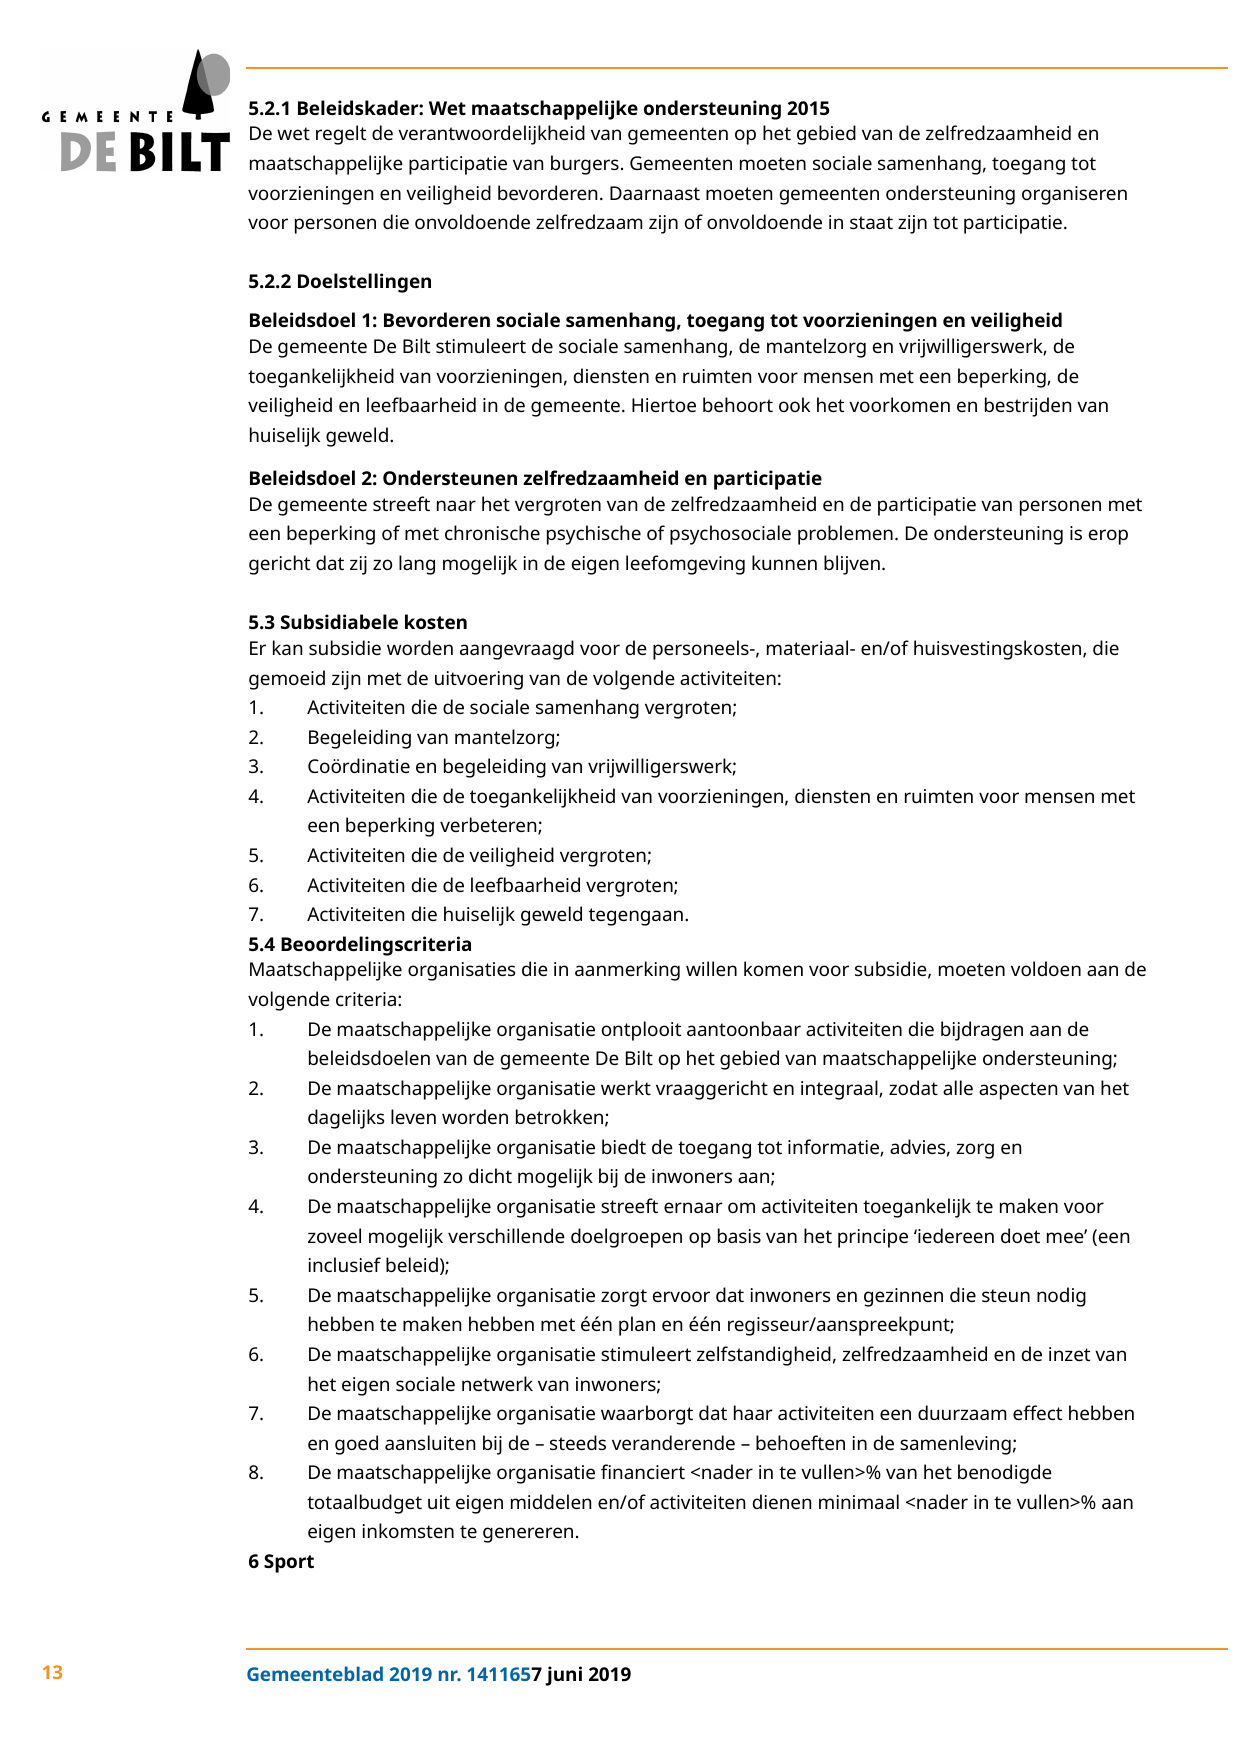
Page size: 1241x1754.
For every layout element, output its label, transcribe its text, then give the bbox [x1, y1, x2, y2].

text 6 Sport [248, 1548, 1152, 1574]
list De maatschappelijke organisatie streeft ernaar om activiteiten toegankelijk te maken voor zoveel mogelijk verschillende doelgroepen op basis van het principe ‘iedereen doet mee’ (een inclusief beleid); [248, 1193, 1152, 1278]
text Maatschappelijke organisaties die in aanmerking willen komen voor subsidie, moeten voldoen aan de volgende criteria: [248, 957, 1152, 1012]
list De maatschappelijke organisatie waarborgt dat haar activiteiten een duurzaam effect hebben en goed aansluiten bij de – steeds veranderende – behoeften in de samenleving; [248, 1400, 1152, 1456]
list Activiteiten die de leefbaarheid vergroten; [248, 872, 1152, 897]
list De maatschappelijke organisatie stimuleert zelfstandigheid, zelfredzaamheid en de inzet van het eigen sociale netwerk van inwoners; [248, 1341, 1152, 1397]
list De maatschappelijke organisatie biedt de toegang tot informatie, advies, zorg en ondersteuning zo dicht mogelijk bij de inwoners aan; [248, 1134, 1152, 1189]
text Beleidsdoel 1: Bevorderen sociale samenhang, toegang tot voorzieningen en veiligheid [248, 308, 1152, 333]
text 5.2.1 Beleidskader: Wet maatschappelijke ondersteuning 2015 [248, 95, 1152, 121]
list De maatschappelijke organisatie ontplooit aantoonbaar activiteiten die bijdragen aan de beleidsdoelen van de gemeente De Bilt op het gebied van maatschappelijke ondersteuning; [248, 1016, 1152, 1071]
text 5.4 Beoordelingscriteria [248, 931, 1152, 957]
list De maatschappelijke organisatie financiert <nader in te vullen>% van het benodigde totaalbudget uit eigen middelen en/of activiteiten dienen minimaal <nader in te vullen>% aan eigen inkomsten te genereren. [248, 1459, 1152, 1544]
text 5.2.2 Doelstellingen [248, 268, 1152, 294]
list Begeleiding van mantelzorg; [248, 724, 1152, 749]
list De maatschappelijke organisatie werkt vraaggericht en integraal, zodat alle aspecten van het dagelijks leven worden betrokken; [248, 1075, 1152, 1130]
text De gemeente De Bilt stimuleert de sociale samenhang, de mantelzorg en vrijwilligerswerk, de toegankelijkheid van voorzieningen, diensten en ruimten voor mensen met een beperking, de veiligheid en leefbaarheid in de gemeente. Hiertoe behoort ook het voorkomen en bestrijden van huiselijk geweld. [248, 333, 1152, 448]
text Er kan subsidie worden aangevraagd voor de personeels-, materiaal- en/of huisvestingskosten, die gemoeid zijn met de uitvoering van de volgende activiteiten: [248, 635, 1152, 690]
list Activiteiten die huiselijk geweld tegengaan. [248, 901, 1152, 927]
list Activiteiten die de toegankelijkheid van voorzieningen, diensten en ruimten voor mensen met een beperking verbeteren; [248, 783, 1152, 838]
text De gemeente streeft naar het vergroten van de zelfredzaamheid en de participatie van personen met een beperking of met chronische psychische of psychosociale problemen. De ondersteuning is erop gericht dat zij zo lang mogelijk in de eigen leefomgeving kunnen blijven. [248, 491, 1152, 576]
text 5.3 Subsidiabele kosten [248, 609, 1152, 635]
text Beleidsdoel 2: Ondersteunen zelfredzaamheid en participatie [248, 465, 1152, 491]
list De maatschappelijke organisatie zorgt ervoor dat inwoners en gezinnen die steun nodig hebben te maken hebben met één plan en één regisseur/aanspreekpunt; [248, 1282, 1152, 1337]
list Activiteiten die de veiligheid vergroten; [248, 842, 1152, 868]
picture [41, 47, 231, 172]
list Activiteiten die de sociale samenhang vergroten; [248, 694, 1152, 720]
text De wet regelt de verantwoordelijkheid van gemeenten op het gebied van de zelfredzaamheid en maatschappelijke participatie van burgers. Gemeenten moeten sociale samenhang, toegang tot voorzieningen en veiligheid bevorderen. Daarnaast moeten gemeenten ondersteuning organiseren voor personen die onvoldoende zelfredzaam zijn of onvoldoende in staat zijn tot participatie. [248, 121, 1152, 235]
list Coördinatie en begeleiding van vrijwilligerswerk; [248, 753, 1152, 779]
